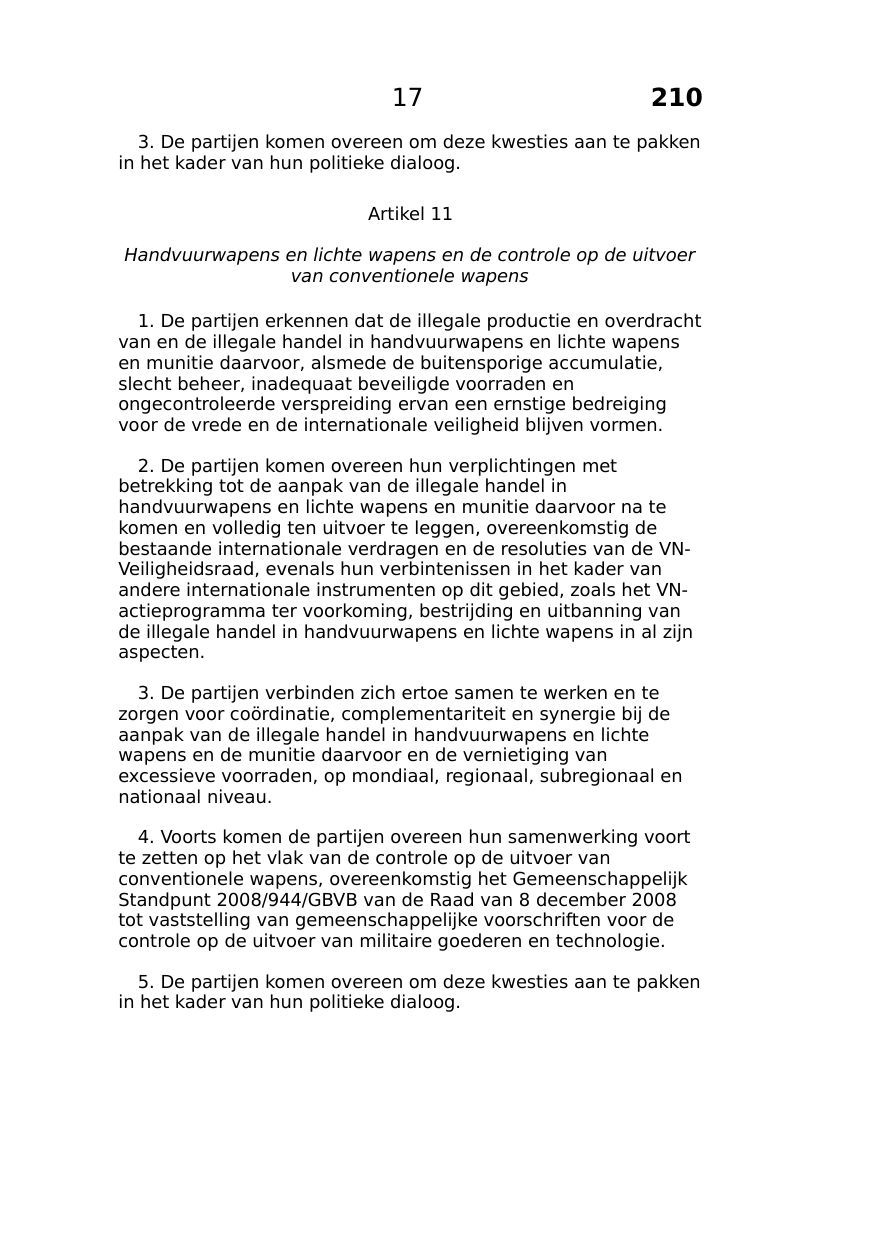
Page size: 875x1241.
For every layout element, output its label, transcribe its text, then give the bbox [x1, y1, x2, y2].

text 3. De partijen komen overeen om deze kwesties aan te pakken in het kader van hun politieke dialoog. [118, 132, 703, 173]
text 4. Voorts komen de partijen overeen hun samenwerking voort te zetten op het vlak van de controle op de uitvoer van conventionele wapens, overeenkomstig het Gemeenschappelijk Standpunt 2008/944/GBVB van de Raad van 8 december 2008 tot vaststelling van gemeenschappelijke voorschriften voor de controle op de uitvoer van militaire goederen en technologie. [118, 827, 703, 952]
text 3. De partijen verbinden zich ertoe samen te werken en te zorgen voor coördinatie, complementariteit en synergie bij de aanpak van de illegale handel in handvuurwapens en lichte wapens en de munitie daarvoor en de vernietiging van excessieve voorraden, op mondiaal, regionaal, subregionaal en nationaal niveau. [118, 683, 703, 807]
text 1. De partijen erkennen dat de illegale productie en overdracht van en de illegale handel in handvuurwapens en lichte wapens en munitie daarvoor, alsmede de buitensporige accumulatie, slecht beheer, inadequaat beveiligde voorraden en ongecontroleerde verspreiding ervan een ernstige bedreiging voor de vrede en de internationale veiligheid blijven vormen. [118, 311, 703, 436]
subtitle Artikel 11 Handvuurwapens en lichte wapens en de controle op de uitvoer van conventionele wapens [118, 203, 703, 286]
text 2. De partijen komen overeen hun verplichtingen met betrekking tot de aanpak van de illegale handel in handvuurwapens en lichte wapens en munitie daarvoor na te komen en volledig ten uitvoer te leggen, overeenkomstig de bestaande internationale verdragen en de resoluties van de VN-Veiligheidsraad, evenals hun verbintenissen in het kader van andere internationale instrumenten op dit gebied, zoals het VN-actieprogramma ter voorkoming, bestrijding en uitbanning van de illegale handel in handvuurwapens en lichte wapens in al zijn aspecten. [118, 456, 703, 663]
text 5. De partijen komen overeen om deze kwesties aan te pakken in het kader van hun politieke dialoog. [118, 972, 703, 1013]
